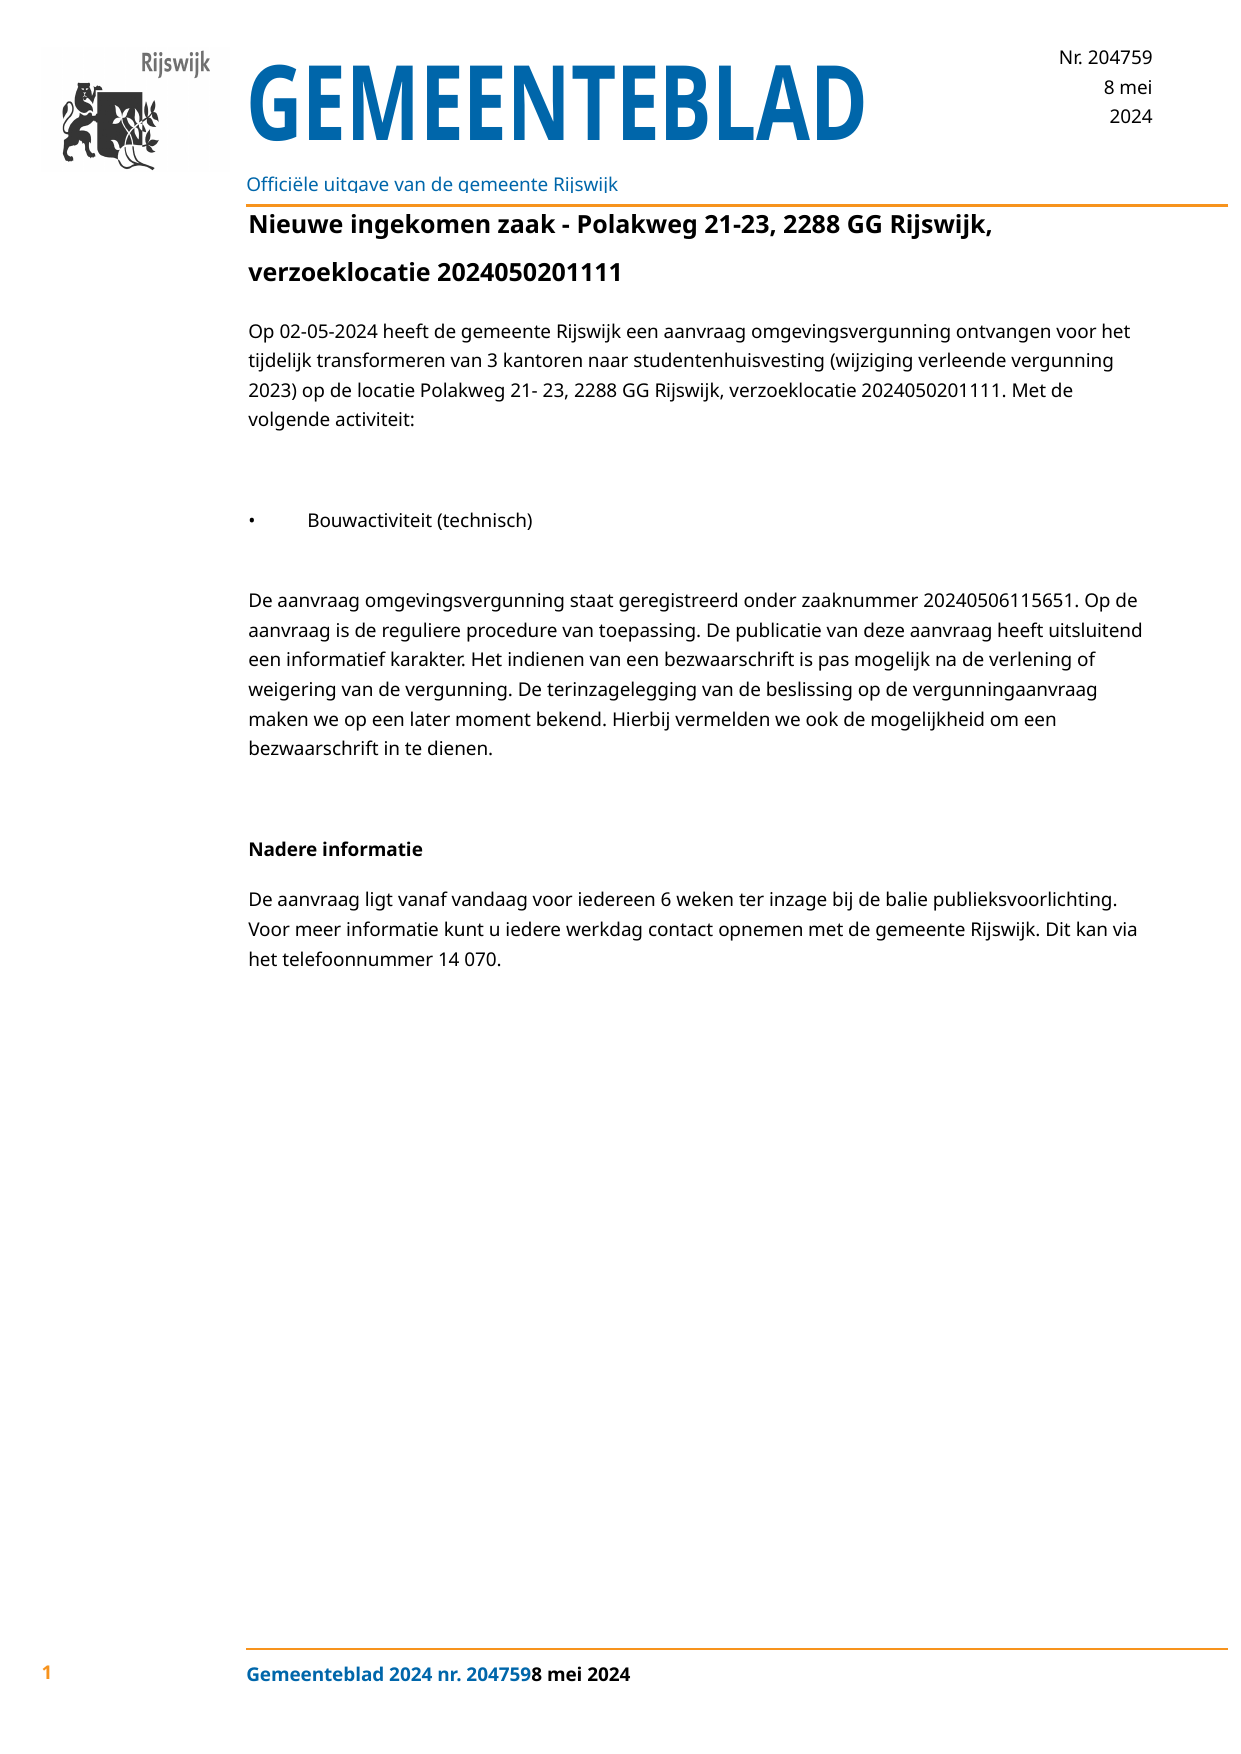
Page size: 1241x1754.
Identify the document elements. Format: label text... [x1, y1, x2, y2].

list Bouwactiviteit (technisch) [248, 507, 1152, 533]
text Nadere informatie [248, 836, 1152, 862]
text De aanvraag ligt vanaf vandaag voor iedereen 6 weken ter inzage bij de balie publieksvoorlichting. Voor meer informatie kunt u iedere werkdag contact opnemen met de gemeente Rijswijk. Dit kan via het telefoonnummer 14 070. [248, 887, 1152, 972]
text Op 02-05-2024 heeft de gemeente Rijswijk een aanvraag omgevingsvergunning ontvangen voor het tijdelijk transformeren van 3 kantoren naar studentenhuisvesting (wijziging verleende vergunning 2023) op de locatie Polakweg 21- 23, 2288 GG Rijswijk, verzoeklocatie 2024050201111. Met de volgende activiteit: [248, 318, 1152, 432]
picture [41, 47, 231, 172]
text Nieuwe ingekomen zaak - Polakweg 21-23, 2288 GG Rijswijk, verzoeklocatie 2024050201111 [248, 207, 1152, 288]
text De aanvraag omgevingsvergunning staat geregistreerd onder zaaknummer 20240506115651. Op de aanvraag is de reguliere procedure van toepassing. De publicatie van deze aanvraag heeft uitsluitend een informatief karakter. Het indienen van een bezwaarschrift is pas mogelijk na de verlening of weigering van de vergunning. De terinzagelegging van de beslissing op de vergunningaanvraag maken we op een later moment bekend. Hierbij vermelden we ook de mogelijkheid om een bezwaarschrift in te dienen. [248, 587, 1152, 761]
